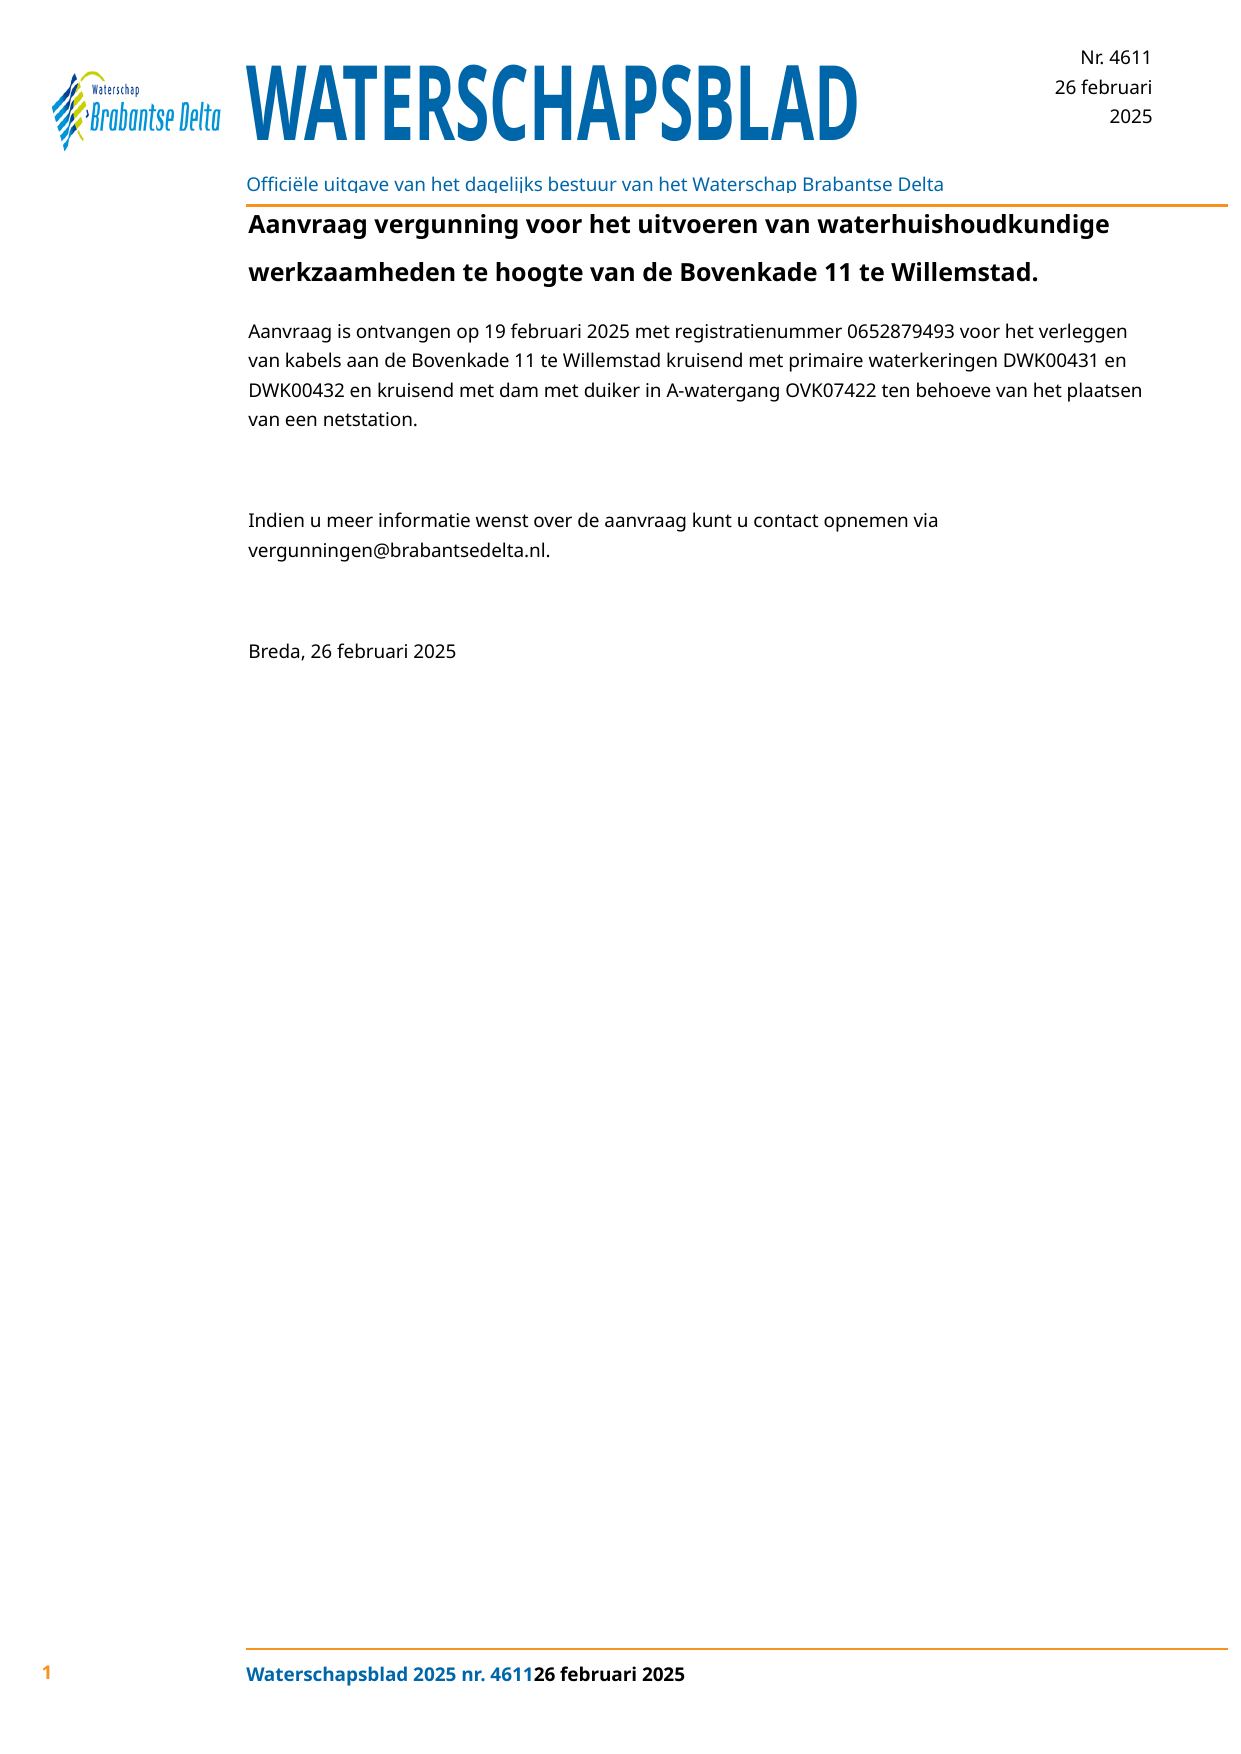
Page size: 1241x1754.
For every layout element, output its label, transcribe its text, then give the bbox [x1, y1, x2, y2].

text Aanvraag is ontvangen op 19 februari 2025 met registratienummer 0652879493 voor het verleggen van kabels aan de Bovenkade 11 te Willemstad kruisend met primaire waterkeringen DWK00431 en DWK00432 en kruisend met dam met duiker in A-watergang OVK07422 ten behoeve van het plaatsen van een netstation. [248, 318, 1152, 432]
picture [41, 47, 231, 172]
text Breda, 26 februari 2025 [248, 638, 1152, 664]
text Aanvraag vergunning voor het uitvoeren van waterhuishoudkundige werkzaamheden te hoogte van de Bovenkade 11 te Willemstad. [248, 207, 1152, 288]
text Indien u meer informatie wenst over de aanvraag kunt u contact opnemen via vergunningen@brabantsedelta.nl. [248, 507, 1152, 563]
